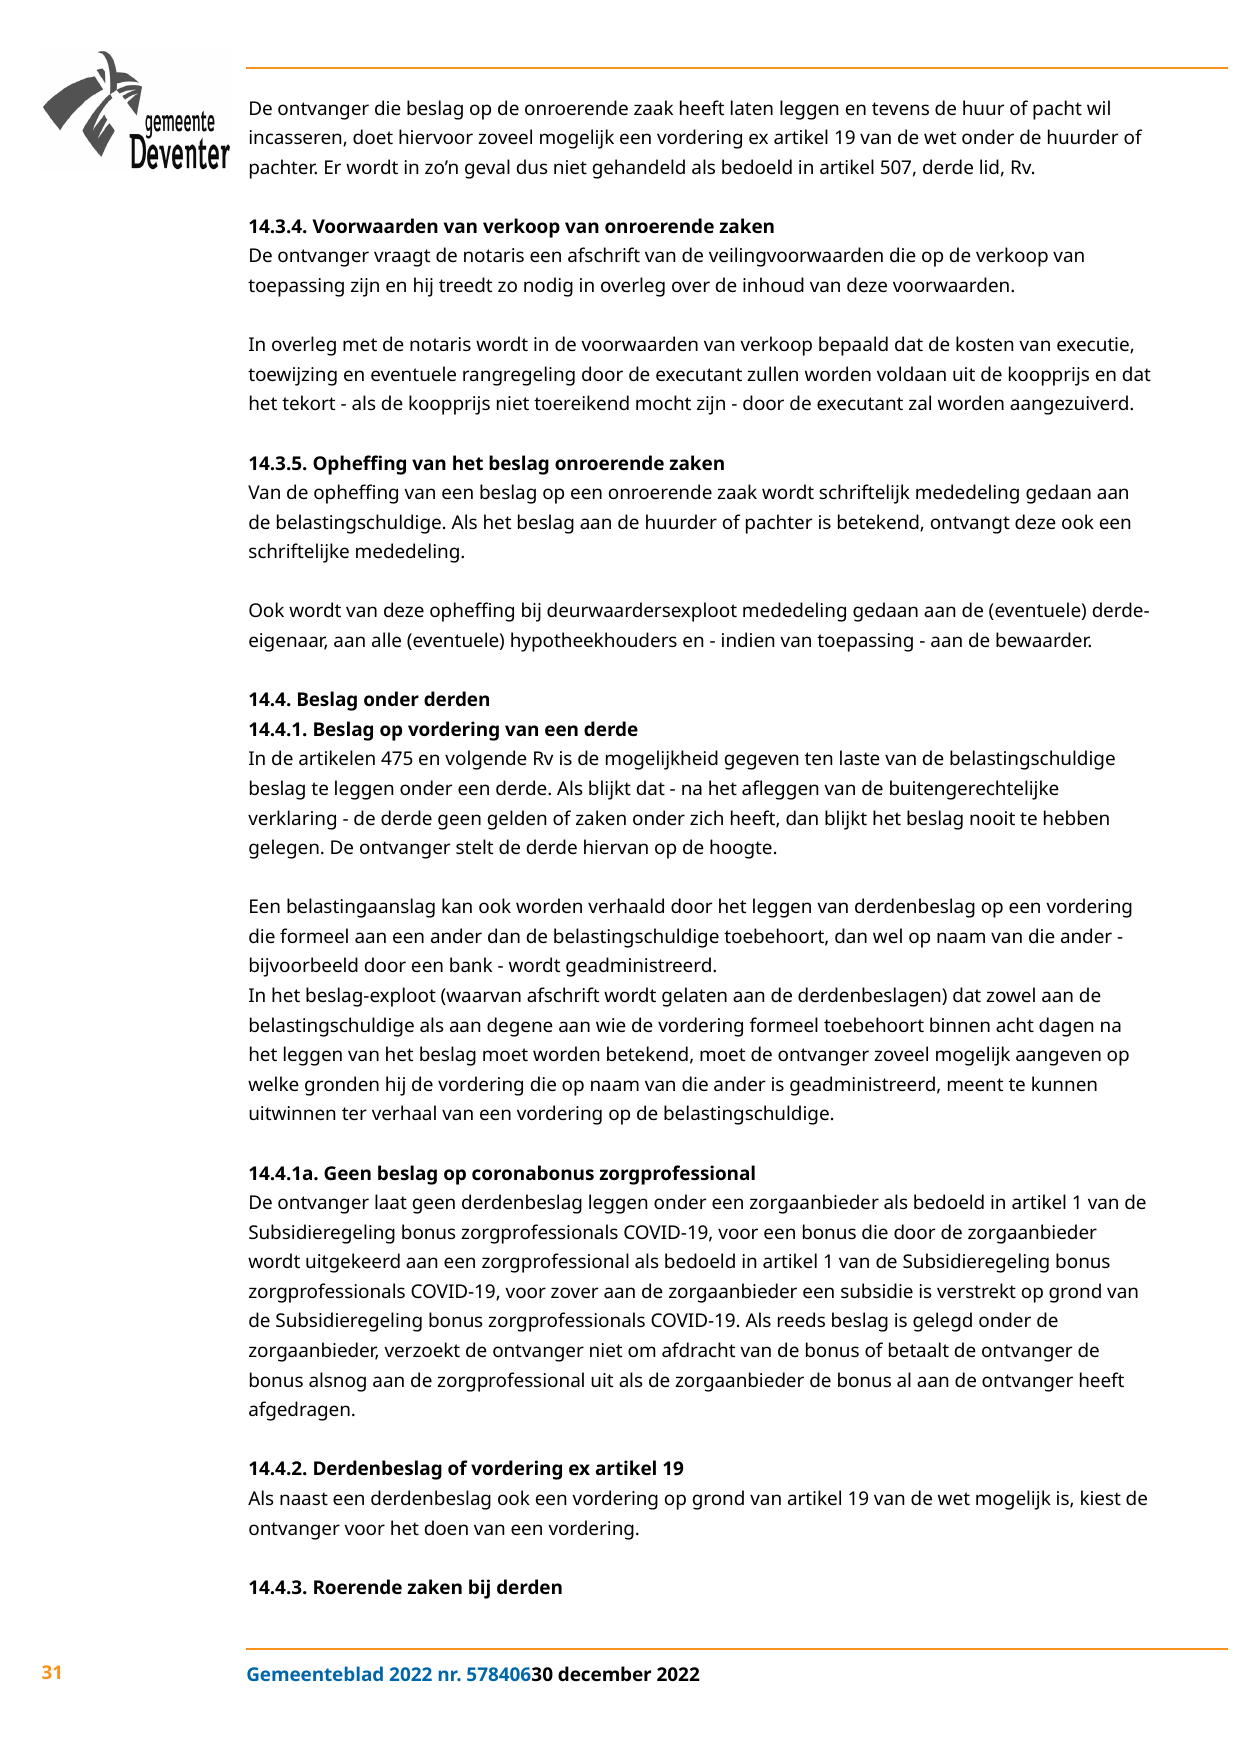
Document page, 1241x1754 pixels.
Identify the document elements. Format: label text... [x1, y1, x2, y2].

text De ontvanger vraagt de notaris een afschrift van de veilingvoorwaarden die op de verkoop van toepassing zijn en hij treedt zo nodig in overleg over de inhoud van deze voorwaarden. [248, 243, 1152, 298]
text 14.4.1. Beslag op vordering van een derde [248, 716, 1152, 742]
text Een belastingaanslag kan ook worden verhaald door het leggen van derdenbeslag op een vordering die formeel aan een ander dan de belastingschuldige toebehoort, dan wel op naam van die ander - bijvoorbeeld door een bank - wordt geadministreerd. [248, 893, 1152, 978]
text 14.4. Beslag onder derden [248, 686, 1152, 712]
text In het beslag-exploot (waarvan afschrift wordt gelaten aan de derdenbeslagen) dat zowel aan de belastingschuldige als aan degene aan wie de vordering formeel toebehoort binnen acht dagen na het leggen van het beslag moet worden betekend, moet de ontvanger zoveel mogelijk aangeven op welke gronden hij de vordering die op naam van die ander is geadministreerd, meent te kunnen uitwinnen ter verhaal van een vordering op de belastingschuldige. [248, 982, 1152, 1126]
text De ontvanger laat geen derdenbeslag leggen onder een zorgaanbieder als bedoeld in artikel 1 van de Subsidieregeling bonus zorgprofessionals COVID-19, voor een bonus die door de zorgaanbieder wordt uitgekeerd aan een zorgprofessional als bedoeld in artikel 1 van de Subsidieregeling bonus zorgprofessionals COVID-19, voor zover aan de zorgaanbieder een subsidie is verstrekt op grond van de Subsidieregeling bonus zorgprofessionals COVID-19. Als reeds beslag is gelegd onder de zorgaanbieder, verzoekt de ontvanger niet om afdracht van de bonus of betaalt de ontvanger de bonus alsnog aan de zorgprofessional uit als de zorgaanbieder de bonus al aan de ontvanger heeft afgedragen. [248, 1189, 1152, 1422]
text 14.4.1a. Geen beslag op coronabonus zorgprofessional [248, 1160, 1152, 1186]
text Als naast een derdenbeslag ook een vordering op grond van artikel 19 van de wet mogelijk is, kiest de ontvanger voor het doen van een vordering. [248, 1485, 1152, 1541]
text 14.4.3. Roerende zaken bij derden [248, 1574, 1152, 1600]
text De ontvanger die beslag op de onroerende zaak heeft laten leggen en tevens de huur of pacht wil incasseren, doet hiervoor zoveel mogelijk een vordering ex artikel 19 van de wet onder de huurder of pachter. Er wordt in zo’n geval dus niet gehandeld als bedoeld in artikel 507, derde lid, Rv. [248, 95, 1152, 180]
text 14.4.2. Derdenbeslag of vordering ex artikel 19 [248, 1456, 1152, 1481]
text In de artikelen 475 en volgende Rv is de mogelijkheid gegeven ten laste van de belastingschuldige beslag te leggen onder een derde. Als blijkt dat - na het afleggen van de buitengerechtelijke verklaring - de derde geen gelden of zaken onder zich heeft, dan blijkt het beslag nooit te hebben gelegen. De ontvanger stelt de derde hiervan op de hoogte. [248, 746, 1152, 860]
text 14.3.4. Voorwaarden van verkoop van onroerende zaken [248, 213, 1152, 239]
text 14.3.5. Opheffing van het beslag onroerende zaken [248, 450, 1152, 476]
text Van de opheffing van een beslag op een onroerende zaak wordt schriftelijk mededeling gedaan aan de belastingschuldige. Als het beslag aan de huurder of pachter is betekend, ontvangt deze ook een schriftelijke mededeling. [248, 479, 1152, 564]
picture [41, 47, 231, 172]
text In overleg met de notaris wordt in de voorwaarden van verkoop bepaald dat de kosten van executie, toewijzing en eventuele rangregeling door de executant zullen worden voldaan uit de koopprijs en dat het tekort - als de koopprijs niet toereikend mocht zijn - door de executant zal worden aangezuiverd. [248, 331, 1152, 416]
text Ook wordt van deze opheffing bij deurwaardersexploot mededeling gedaan aan de (eventuele) derde-eigenaar, aan alle (eventuele) hypotheekhouders en - indien van toepassing - aan de bewaarder. [248, 598, 1152, 653]
